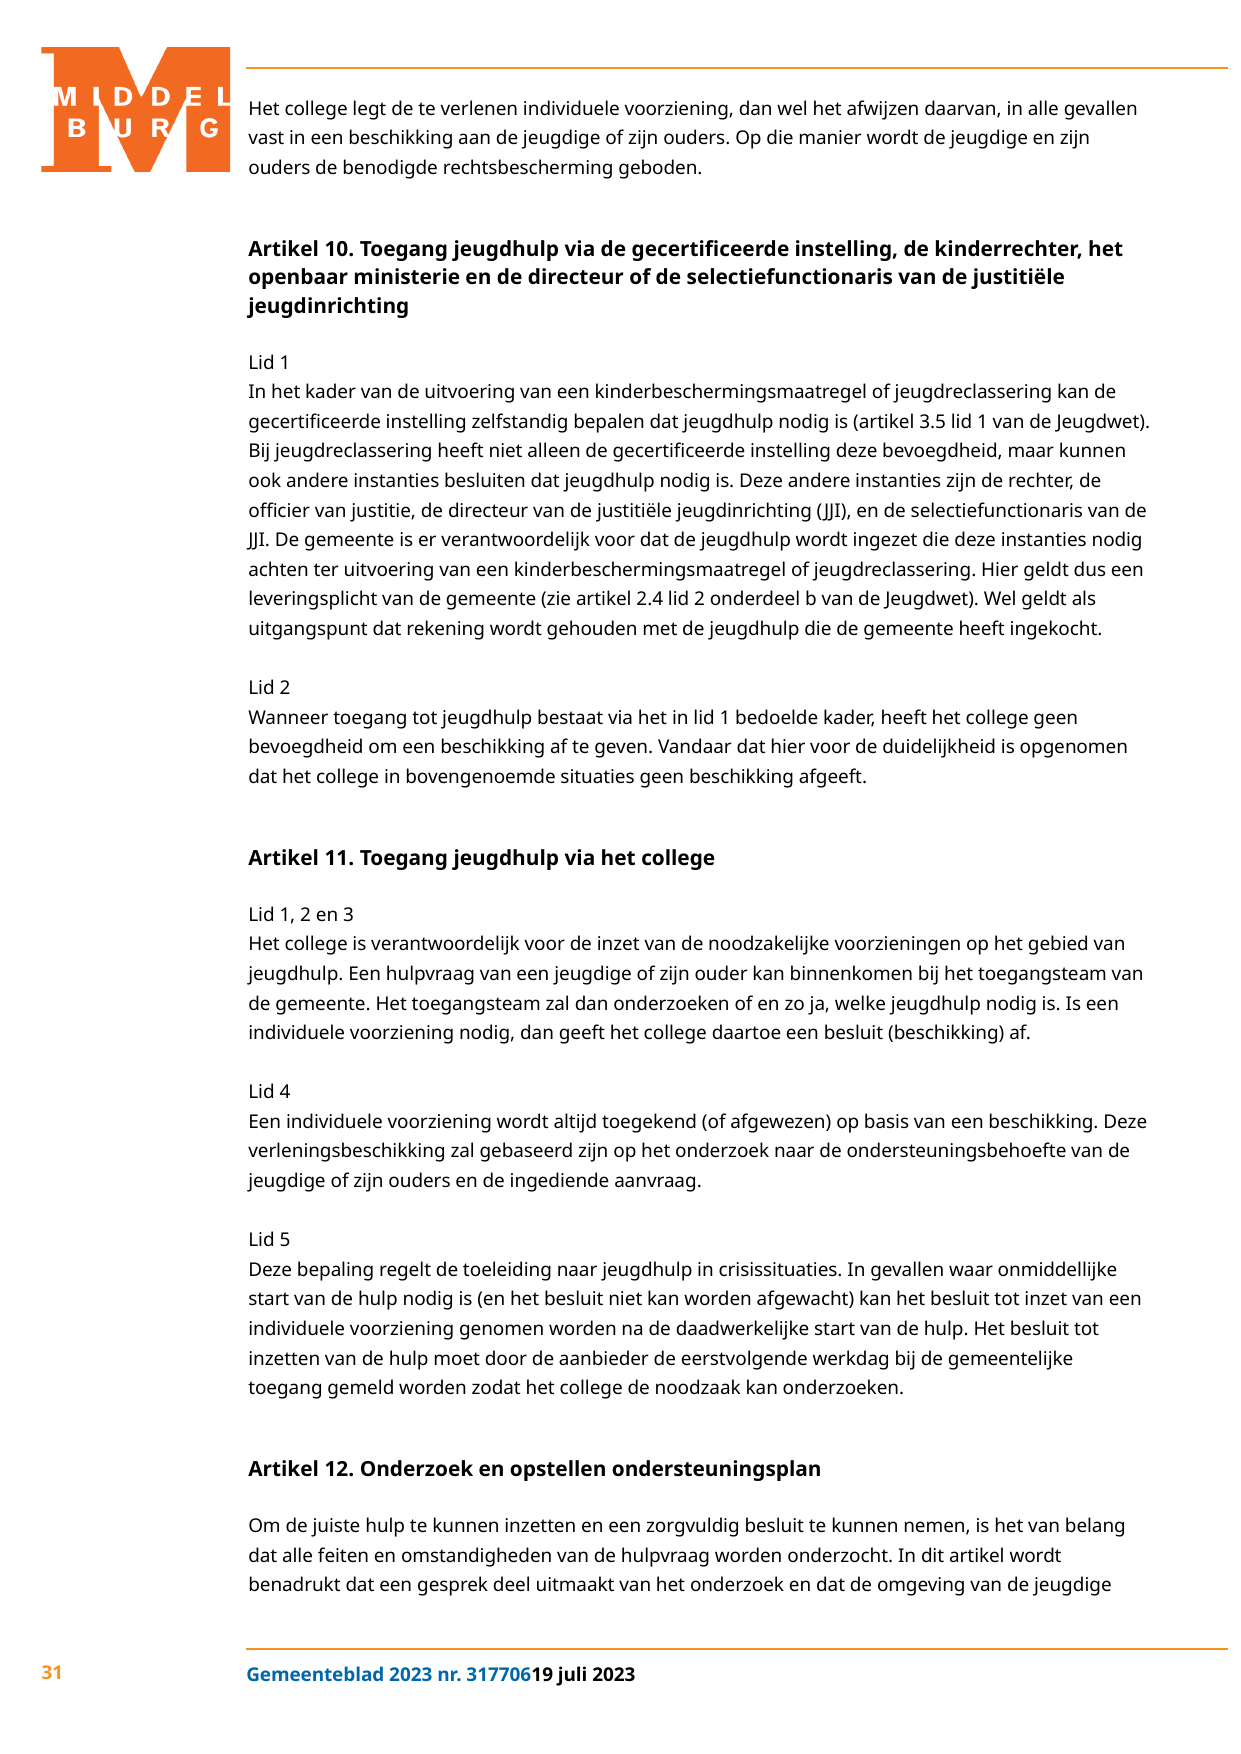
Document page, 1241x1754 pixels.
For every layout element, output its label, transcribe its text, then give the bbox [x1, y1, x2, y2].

text In het kader van de uitvoering van een kinderbeschermingsmaatregel of jeugdreclassering kan de gecertificeerde instelling zelfstandig bepalen dat jeugdhulp nodig is (artikel 3.5 lid 1 van de Jeugdwet). Bij jeugdreclassering heeft niet alleen de gecertificeerde instelling deze bevoegdheid, maar kunnen ook andere instanties besluiten dat jeugdhulp nodig is. Deze andere instanties zijn de rechter, de officier van justitie, de directeur van de justitiële jeugdinrichting (JJI), en de selectiefunctionaris van de JJI. De gemeente is er verantwoordelijk voor dat de jeugdhulp wordt ingezet die deze instanties nodig achten ter uitvoering van een kinderbeschermingsmaatregel of jeugdreclassering. Hier geldt dus een leveringsplicht van de gemeente (zie artikel 2.4 lid 2 onderdeel b van de Jeugdwet). Wel geldt als uitgangspunt dat rekening wordt gehouden met de jeugdhulp die de gemeente heeft ingekocht. [248, 378, 1152, 641]
text Het college is verantwoordelijk voor de inzet van de noodzakelijke voorzieningen op het gebied van jeugdhulp. Een hulpvraag van een jeugdige of zijn ouder kan binnenkomen bij het toegangsteam van de gemeente. Het toegangsteam zal dan onderzoeken of en zo ja, welke jeugdhulp nodig is. Is een individuele voorziening nodig, dan geeft het college daartoe een besluit (beschikking) af. [248, 931, 1152, 1045]
text Lid 1 [248, 349, 1152, 374]
text Lid 1, 2 en 3 [248, 901, 1152, 927]
text Deze bepaling regelt de toeleiding naar jeugdhulp in crisissituaties. In gevallen waar onmiddellijke start van de hulp nodig is (en het besluit niet kan worden afgewacht) kan het besluit tot inzet van een individuele voorziening genomen worden na de daadwerkelijke start van de hulp. Het besluit tot inzetten van de hulp moet door de aanbieder de eerstvolgende werkdag bij de gemeentelijke toegang gemeld worden zodat het college de noodzaak kan onderzoeken. [248, 1256, 1152, 1400]
text Lid 2 [248, 674, 1152, 700]
picture [41, 47, 231, 172]
text Artikel 10. Toegang jeugdhulp via de gecertificeerde instelling, de kinderrechter, het openbaar ministerie en de directeur of de selectiefunctionaris van de justitiële jeugdinrichting [248, 234, 1152, 319]
text Het college legt de te verlenen individuele voorziening, dan wel het afwijzen daarvan, in alle gevallen vast in een beschikking aan de jeugdige of zijn ouders. Op die manier wordt de jeugdige en zijn ouders de benodigde rechtsbescherming geboden. [248, 95, 1152, 180]
text Om de juiste hulp te kunnen inzetten en een zorgvuldig besluit te kunnen nemen, is het van belang dat alle feiten en omstandigheden van de hulpvraag worden onderzocht. In dit artikel wordt benadrukt dat een gesprek deel uitmaakt van het onderzoek en dat de omgeving van de jeugdige [248, 1512, 1152, 1597]
text Artikel 11. Toegang jeugdhulp via het college [248, 843, 1152, 871]
text Lid 5 [248, 1226, 1152, 1252]
text Wanneer toegang tot jeugdhulp bestaat via het in lid 1 bedoelde kader, heeft het college geen bevoegdheid om een beschikking af te geven. Vandaar dat hier voor de duidelijkheid is opgenomen dat het college in bovengenoemde situaties geen beschikking afgeeft. [248, 704, 1152, 789]
text Een individuele voorziening wordt altijd toegekend (of afgewezen) op basis van een beschikking. Deze verleningsbeschikking zal gebaseerd zijn op het onderzoek naar de ondersteuningsbehoefte van de jeugdige of zijn ouders en de ingediende aanvraag. [248, 1108, 1152, 1193]
text Lid 4 [248, 1078, 1152, 1104]
text Artikel 12. Onderzoek en opstellen ondersteuningsplan [248, 1454, 1152, 1483]
